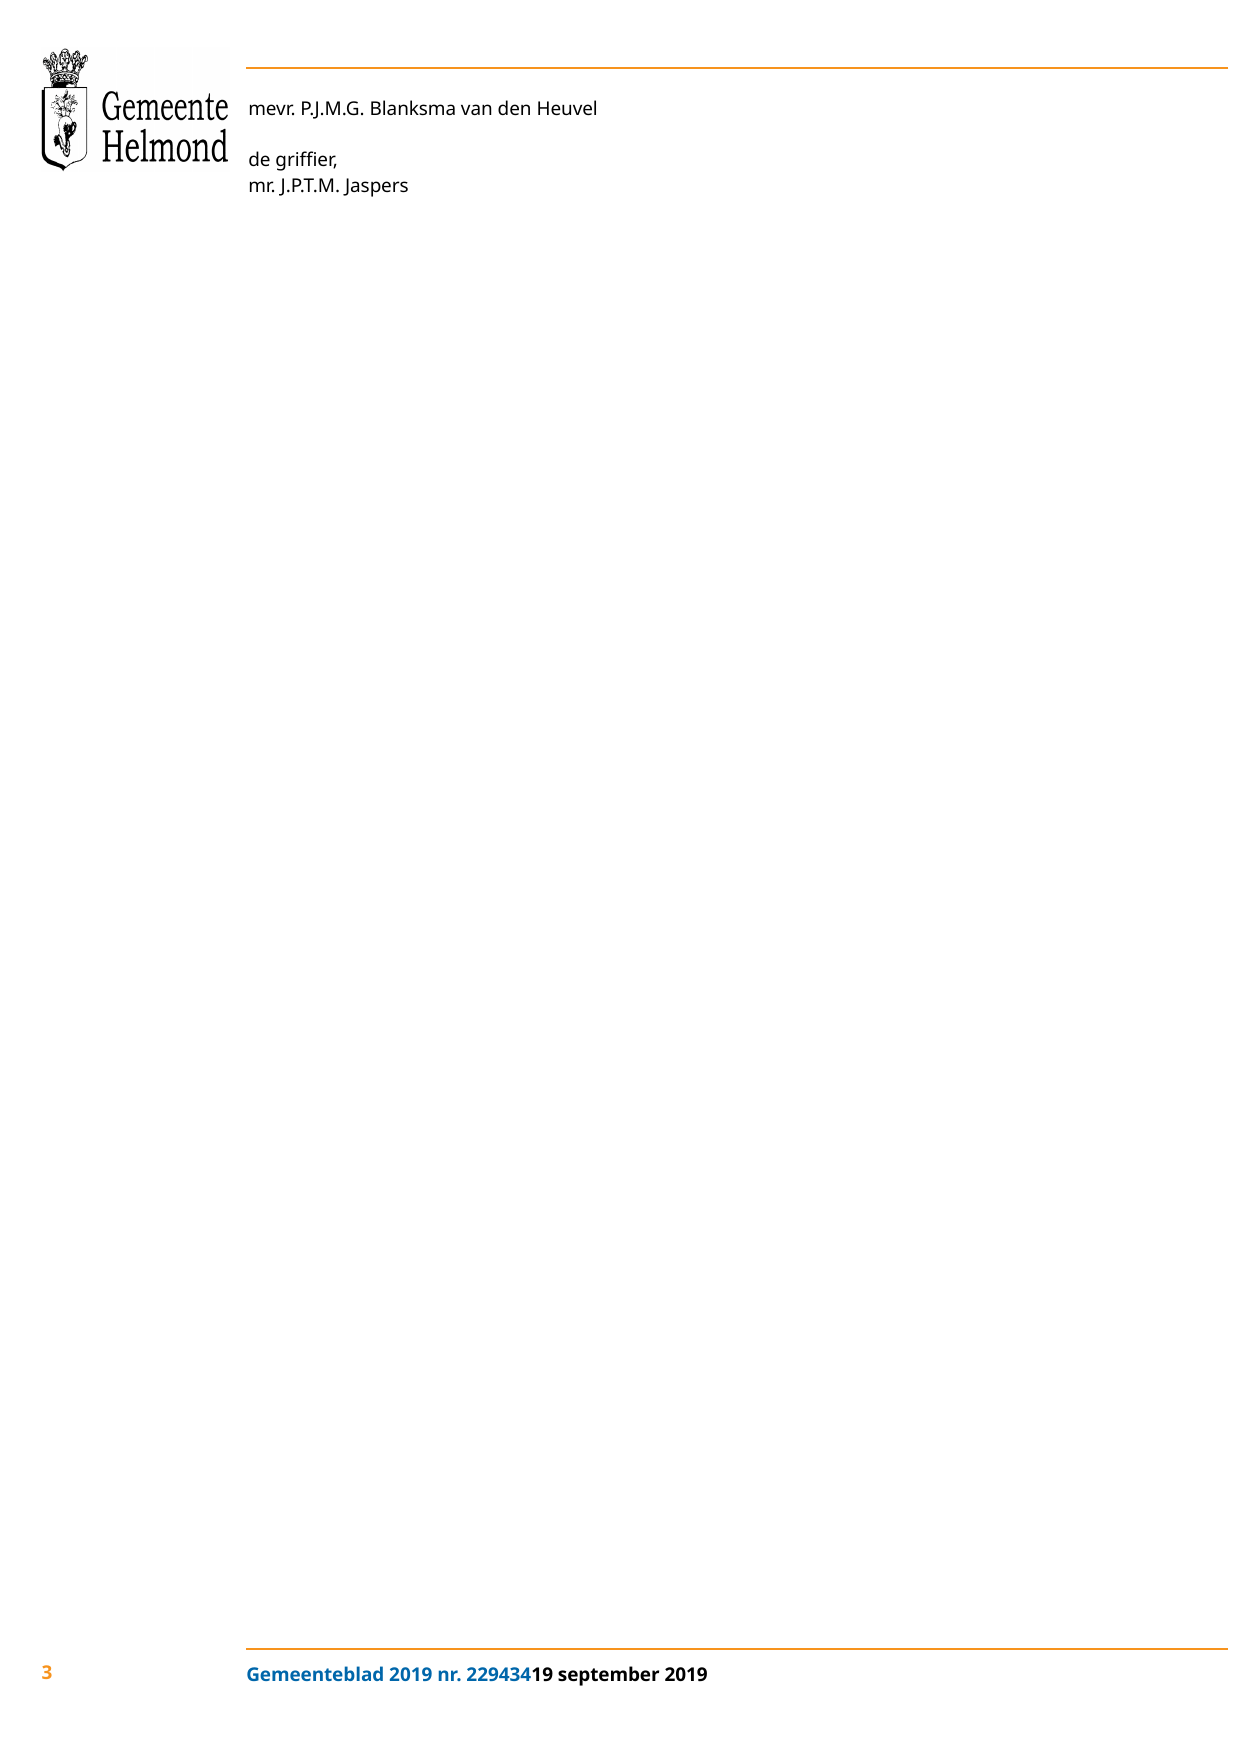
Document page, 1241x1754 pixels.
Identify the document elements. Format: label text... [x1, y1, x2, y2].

text mevr. P.J.M.G. Blanksma van den Heuvel [248, 95, 1152, 121]
picture [41, 47, 231, 172]
text de griffier, [248, 146, 1152, 172]
text mr. J.P.T.M. Jaspers [248, 172, 1152, 198]
